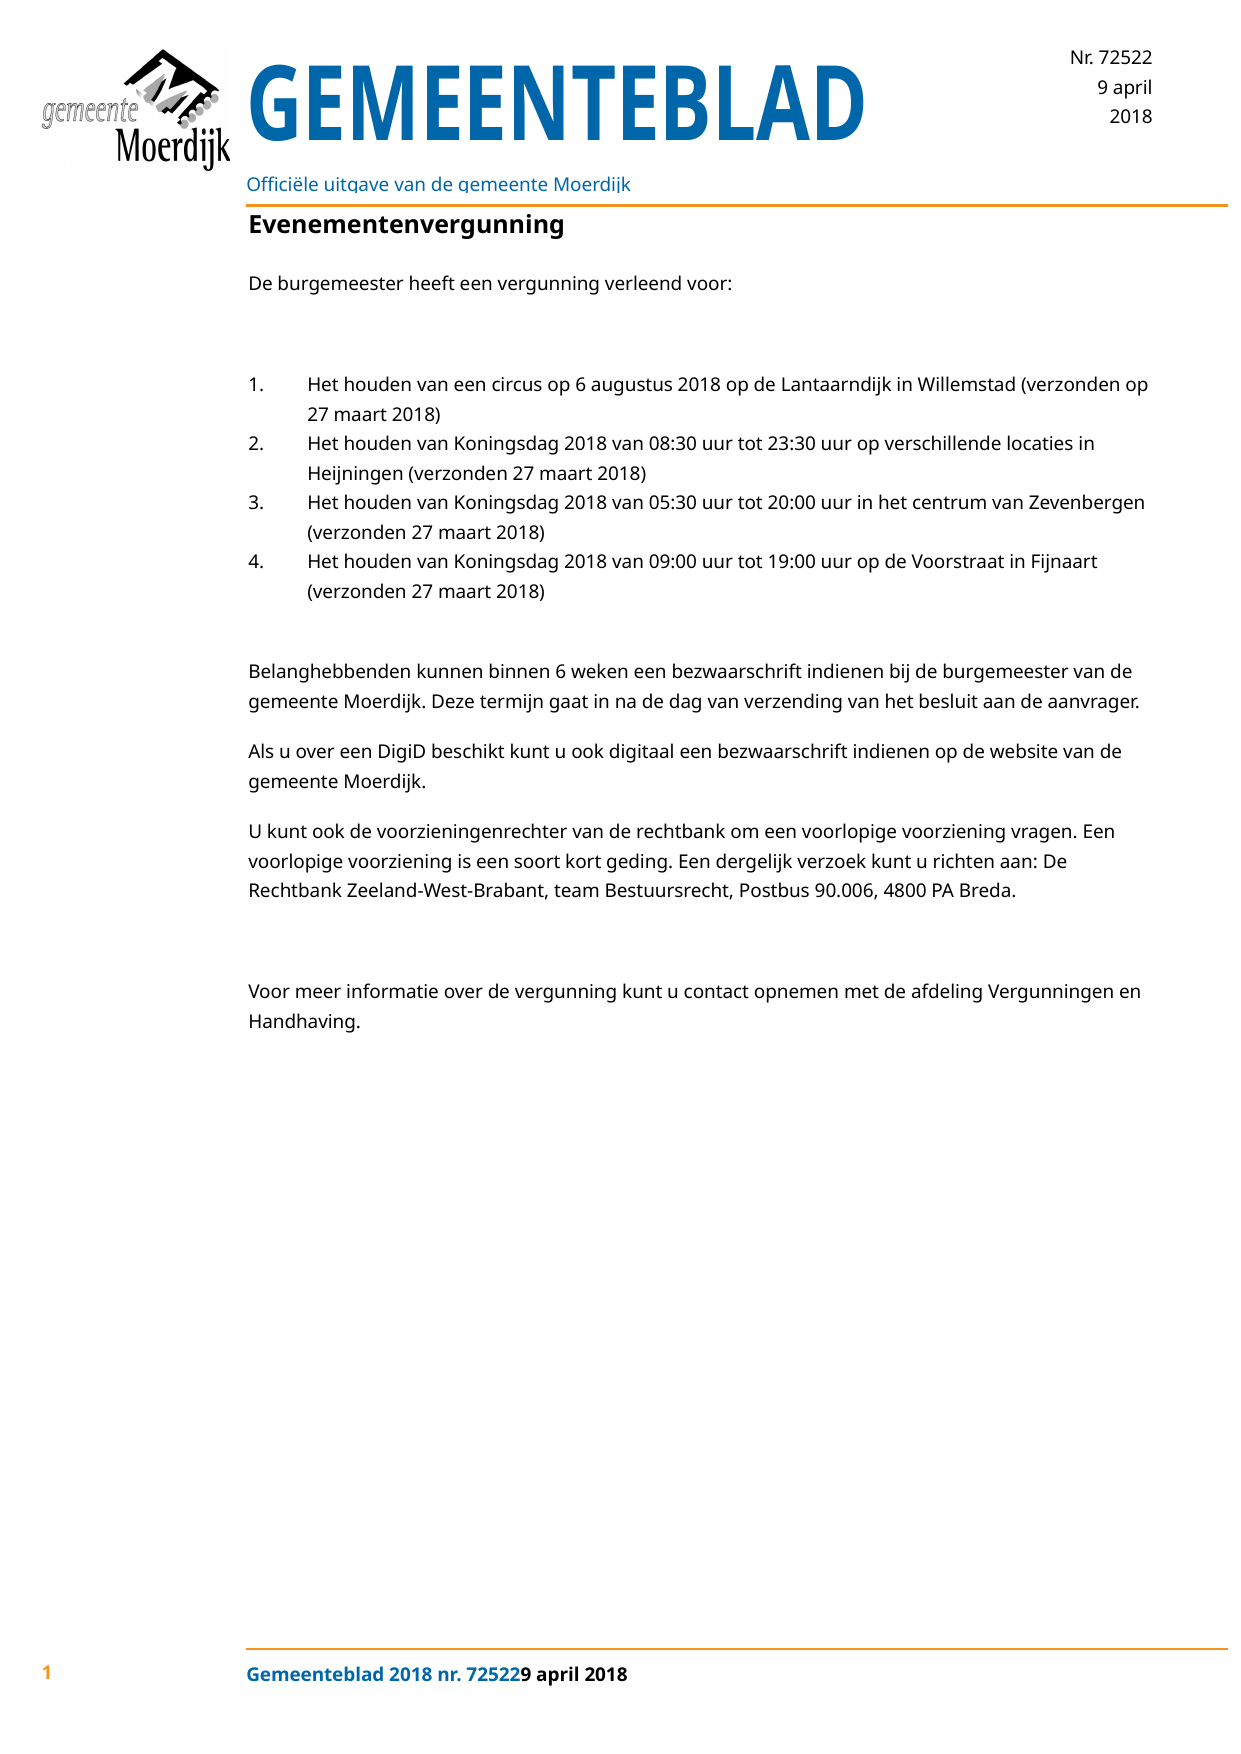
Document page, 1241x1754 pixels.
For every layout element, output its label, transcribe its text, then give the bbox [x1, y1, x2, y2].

text U kunt ook de voorzieningenrechter van de rechtbank om een voorlopige voorziening vragen. Een voorlopige voorziening is een soort kort geding. Een dergelijk verzoek kunt u richten aan: De Rechtbank Zeeland-West-Brabant, team Bestuursrecht, Postbus 90.006, 4800 PA Breda. [248, 818, 1152, 903]
list Het houden van Koningsdag 2018 van 08:30 uur tot 23:30 uur op verschillende locaties in Heijningen (verzonden 27 maart 2018) [248, 430, 1152, 486]
text Belanghebbenden kunnen binnen 6 weken een bezwaarschrift indienen bij de burgemeester van de gemeente Moerdijk. Deze termijn gaat in na de dag van verzending van het besluit aan de aanvrager. [248, 658, 1152, 713]
text Als u over een DigiD beschikt kunt u ook digitaal een bezwaarschrift indienen op de website van de gemeente Moerdijk. [248, 738, 1152, 793]
text De burgemeester heeft een ­vergunning verleend voor: [248, 270, 1152, 296]
list Het houden van een circus op 6 augustus 2018 op de Lantaarndijk in Willemstad (verzonden op 27 maart 2018) [248, 371, 1152, 426]
text Evenementenvergunning [248, 207, 1152, 241]
list Het houden van Koningsdag 2018 van 09:00 uur tot 19:00 uur op de Voorstraat in Fijnaart (verzonden 27 maart 2018) [248, 549, 1152, 604]
text Voor meer informatie over de vergunning kunt u contact opnemen met de afdeling Vergunningen en Handhaving. [248, 978, 1152, 1033]
list Het houden van Koningsdag 2018 van 05:30 uur tot 20:00 uur in het centrum van Zevenbergen (verzonden 27 maart 2018) [248, 489, 1152, 545]
picture [41, 47, 231, 172]
